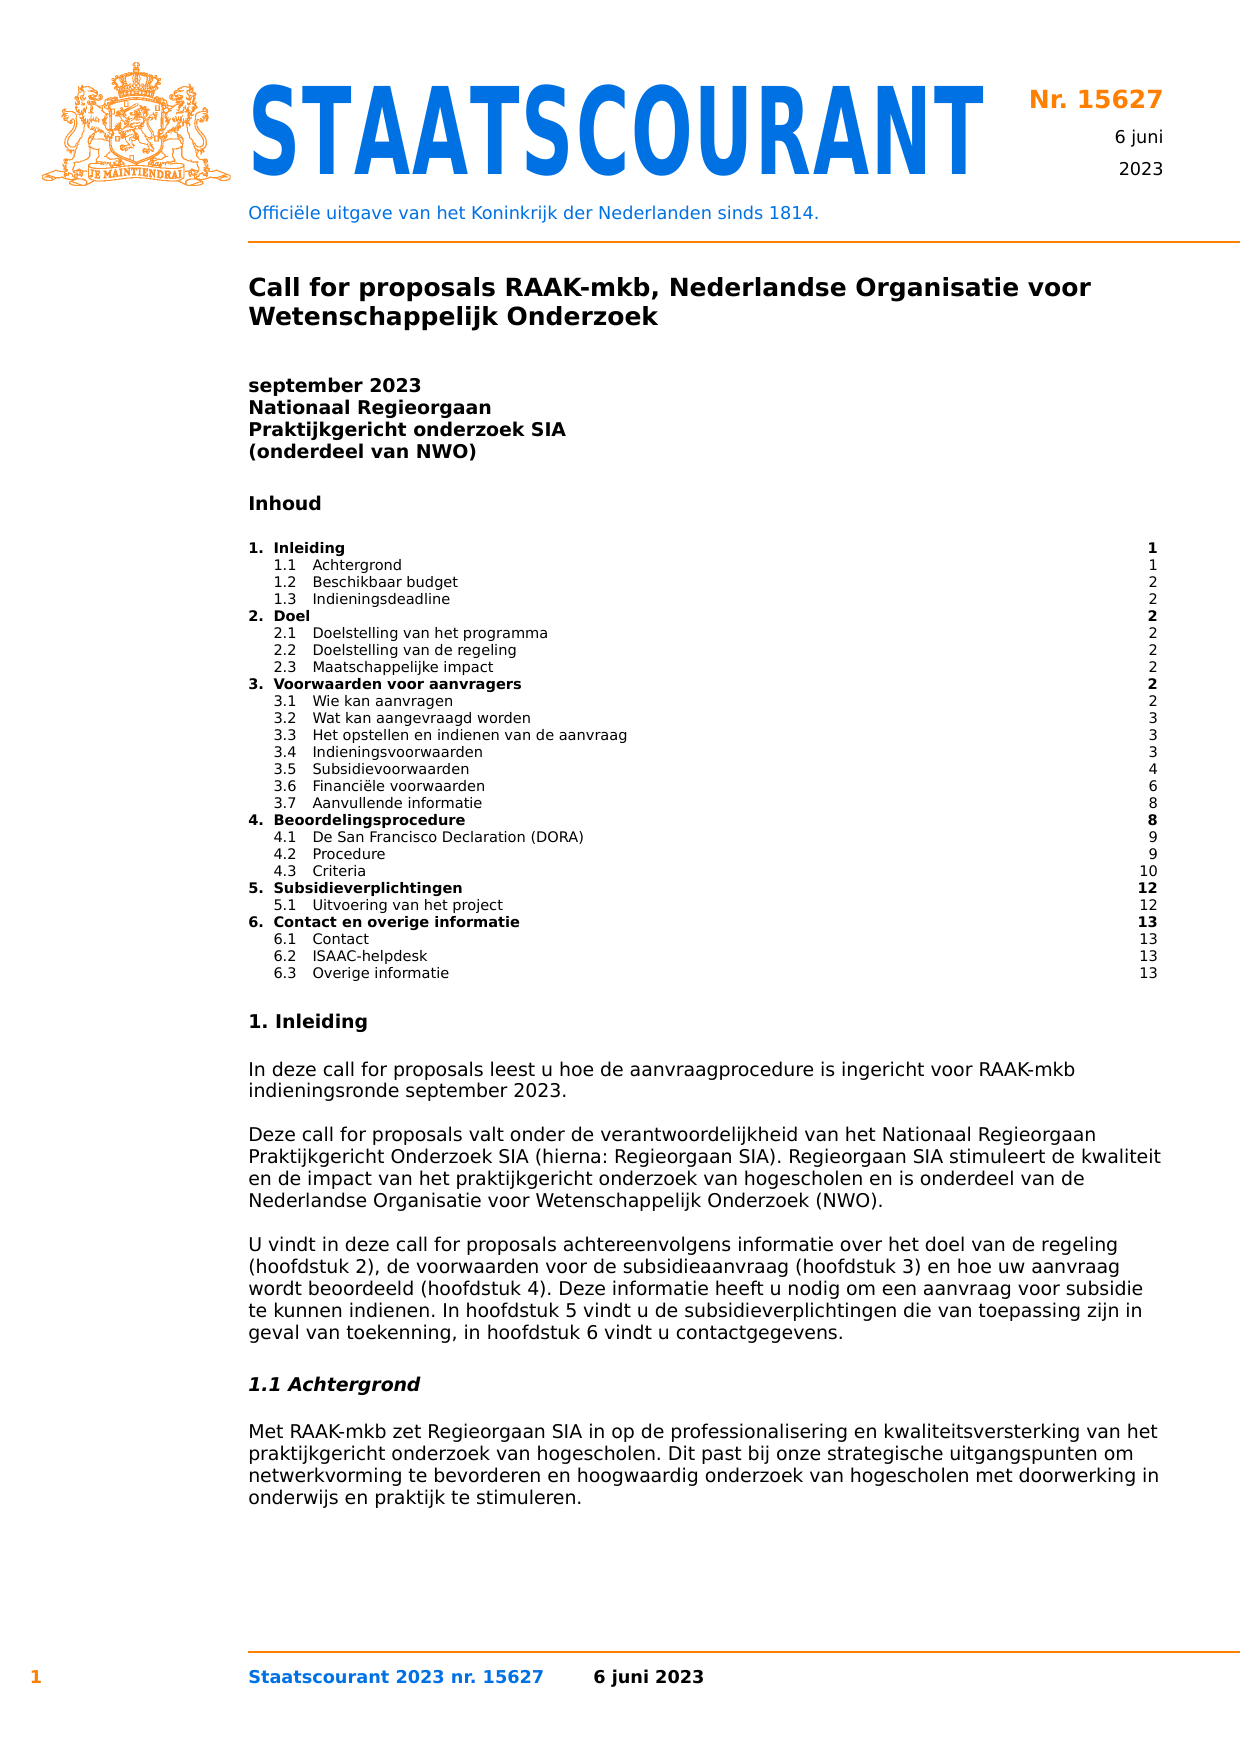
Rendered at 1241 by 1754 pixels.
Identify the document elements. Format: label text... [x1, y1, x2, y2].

table_cell [248, 778, 267, 795]
table_cell [248, 591, 267, 608]
table_cell 2 [1085, 591, 1163, 608]
table_cell 13 [1085, 948, 1163, 964]
table_cell [248, 744, 267, 761]
table_cell 6.2 [268, 948, 306, 964]
table_cell 3.7 [268, 795, 306, 812]
table_cell Achtergrond [306, 557, 1085, 574]
table_cell Het opstellen en indienen van de aanvraag [306, 727, 1085, 744]
table_cell 3. [248, 676, 267, 693]
table_cell [248, 931, 267, 947]
table_cell 3.6 [268, 778, 306, 795]
table_cell [248, 693, 267, 710]
table_cell Beoordelingsprocedure [268, 812, 1085, 829]
table_cell 4.2 [268, 846, 306, 863]
table_cell [248, 642, 267, 659]
table_cell 2.2 [268, 642, 306, 659]
table_cell [248, 863, 267, 879]
table_cell 4.3 [268, 863, 306, 879]
table_cell 2 [1085, 693, 1163, 710]
text september 2023 [248, 375, 1163, 397]
table_cell Procedure [306, 846, 1085, 863]
table_cell [248, 795, 267, 812]
table_cell 12 [1085, 880, 1163, 897]
text In deze call for proposals leest u hoe de aanvraagprocedure is ingericht voor RAAK-mkb indieningsronde september 2023. [248, 1058, 1163, 1102]
table_cell 8 [1085, 795, 1163, 812]
table_cell [248, 659, 267, 676]
text Met RAAK-mkb zet Regieorgaan SIA in op de professionalisering en kwaliteitsversterking van het praktijkgericht onderzoek van hogescholen. Dit past bij onze strategische uitgangspunten om netwerkvorming te bevorderen en hoogwaardig onderzoek van hogescholen met doorwerking in onderwijs en praktijk te stimuleren. [248, 1421, 1163, 1509]
table_cell [248, 761, 267, 778]
table_cell Doelstelling van het programma [306, 625, 1085, 642]
table_cell Aanvullende informatie [306, 795, 1085, 812]
table_cell 6 [1085, 778, 1163, 795]
table_cell Financiële voorwaarden [306, 778, 1085, 795]
table_cell 2 [1085, 659, 1163, 676]
table_cell Uitvoering van het project [306, 897, 1085, 913]
table_cell Overige informatie [306, 965, 1085, 981]
table_cell 2023 [998, 153, 1240, 203]
table_header 1. [248, 540, 267, 557]
table_cell ISAAC-helpdesk [306, 948, 1085, 964]
subtitle 1. Inleiding [248, 1011, 1163, 1033]
table_cell 3.1 [268, 693, 306, 710]
picture [41, 62, 231, 186]
text Nationaal Regieorgaan [248, 397, 1163, 419]
table_cell [248, 829, 267, 846]
text Deze call for proposals valt onder de verantwoordelijkheid van het Nationaal Regieorgaan Praktijkgericht Onderzoek SIA (hierna: Regieorgaan SIA). Regieorgaan SIA stimuleert de kwaliteit en de impact van het praktijkgericht onderzoek van hogescholen en is onderdeel van de Nederlandse Organisatie voor Wetenschappelijk Onderzoek (NWO). [248, 1124, 1163, 1212]
table_cell Criteria [306, 863, 1085, 879]
table_cell Subsidievoorwaarden [306, 761, 1085, 778]
table_cell [248, 557, 267, 574]
table_cell Maatschappelijke impact [306, 659, 1085, 676]
table_cell 4.1 [268, 829, 306, 846]
table_cell Subsidieverplichtingen [268, 880, 1085, 897]
table_cell 2.1 [268, 625, 306, 642]
table_cell 2 [1085, 642, 1163, 659]
table_cell [248, 965, 267, 981]
table_cell 5. [248, 880, 267, 897]
table_header STAATSCOURANT [248, 62, 998, 203]
table_cell Indieningsdeadline [306, 591, 1085, 608]
table_cell 6. [248, 914, 267, 931]
table_cell 2 [1085, 625, 1163, 642]
table_cell Contact en overige informatie [268, 914, 1085, 931]
table_cell 6.3 [268, 965, 306, 981]
table_cell 4. [248, 812, 267, 829]
table_cell Wie kan aanvragen [306, 693, 1085, 710]
table_cell 2 [1085, 608, 1163, 625]
table_cell Indieningsvoorwaarden [306, 744, 1085, 761]
table_cell [248, 574, 267, 591]
table_cell 6 juni [998, 121, 1240, 153]
table_cell 13 [1085, 931, 1163, 947]
subtitle Call for proposals RAAK-mkb, Nederlandse Organisatie voor Wetenschappelijk Onderzoek [248, 273, 1163, 331]
table_cell [248, 846, 267, 863]
table_cell 9 [1085, 829, 1163, 846]
table_cell 4 [1085, 761, 1163, 778]
text (onderdeel van NWO) [248, 441, 1163, 463]
table_header [25, 62, 248, 241]
table_cell Doelstelling van de regeling [306, 642, 1085, 659]
table_cell 2. [248, 608, 267, 625]
table_cell [248, 625, 267, 642]
subtitle Inhoud [248, 493, 1163, 515]
table_cell [248, 897, 267, 913]
text U vindt in deze call for proposals achtereenvolgens informatie over het doel van de regeling (hoofdstuk 2), de voorwaarden voor de subsidieaanvraag (hoofdstuk 3) en hoe uw aanvraag wordt beoordeeld (hoofdstuk 4). Deze informatie heeft u nodig om een aanvraag voor subsidie te kunnen indienen. In hoofdstuk 5 vindt u de subsidieverplichtingen die van toepassing zijn in geval van toekenning, in hoofdstuk 6 vindt u contactgegevens. [248, 1234, 1163, 1344]
table_cell [248, 727, 267, 744]
table_cell 1.3 [268, 591, 306, 608]
table_header 1 [1085, 540, 1163, 557]
table_cell 5.1 [268, 897, 306, 913]
table_cell 9 [1085, 846, 1163, 863]
table_cell 3.4 [268, 744, 306, 761]
table_cell Wat kan aangevraagd worden [306, 710, 1085, 727]
table_cell [248, 710, 267, 727]
table_cell 2 [1085, 676, 1163, 693]
table_cell Contact [306, 931, 1085, 947]
subtitle 1.1 Achtergrond [248, 1374, 1163, 1396]
text Praktijkgericht onderzoek SIA [248, 419, 1163, 441]
table_cell [248, 948, 267, 964]
table_cell Doel [268, 608, 1085, 625]
table_cell 10 [1085, 863, 1163, 879]
table_header Inleiding [268, 540, 1085, 557]
table_cell 8 [1085, 812, 1163, 829]
table_cell Beschikbaar budget [306, 574, 1085, 591]
table_cell 3.3 [268, 727, 306, 744]
table_cell 12 [1085, 897, 1163, 913]
table_cell Officiële uitgave van het Koninkrijk der Nederlanden sinds 1814. [248, 203, 1240, 241]
table_cell 13 [1085, 965, 1163, 981]
table_header Nr. 15627 [998, 62, 1240, 121]
table_cell 3 [1085, 727, 1163, 744]
table_cell 2.3 [268, 659, 306, 676]
table_cell 2 [1085, 574, 1163, 591]
table_cell 3 [1085, 744, 1163, 761]
table_cell 13 [1085, 914, 1163, 931]
table_cell 1.2 [268, 574, 306, 591]
table_cell Voorwaarden voor aanvragers [268, 676, 1085, 693]
table_cell 3 [1085, 710, 1163, 727]
table_cell 1.1 [268, 557, 306, 574]
table_cell De San Francisco Declaration (DORA) [306, 829, 1085, 846]
table_cell 6.1 [268, 931, 306, 947]
table_cell 3.5 [268, 761, 306, 778]
table_cell 3.2 [268, 710, 306, 727]
table_cell 1 [1085, 557, 1163, 574]
